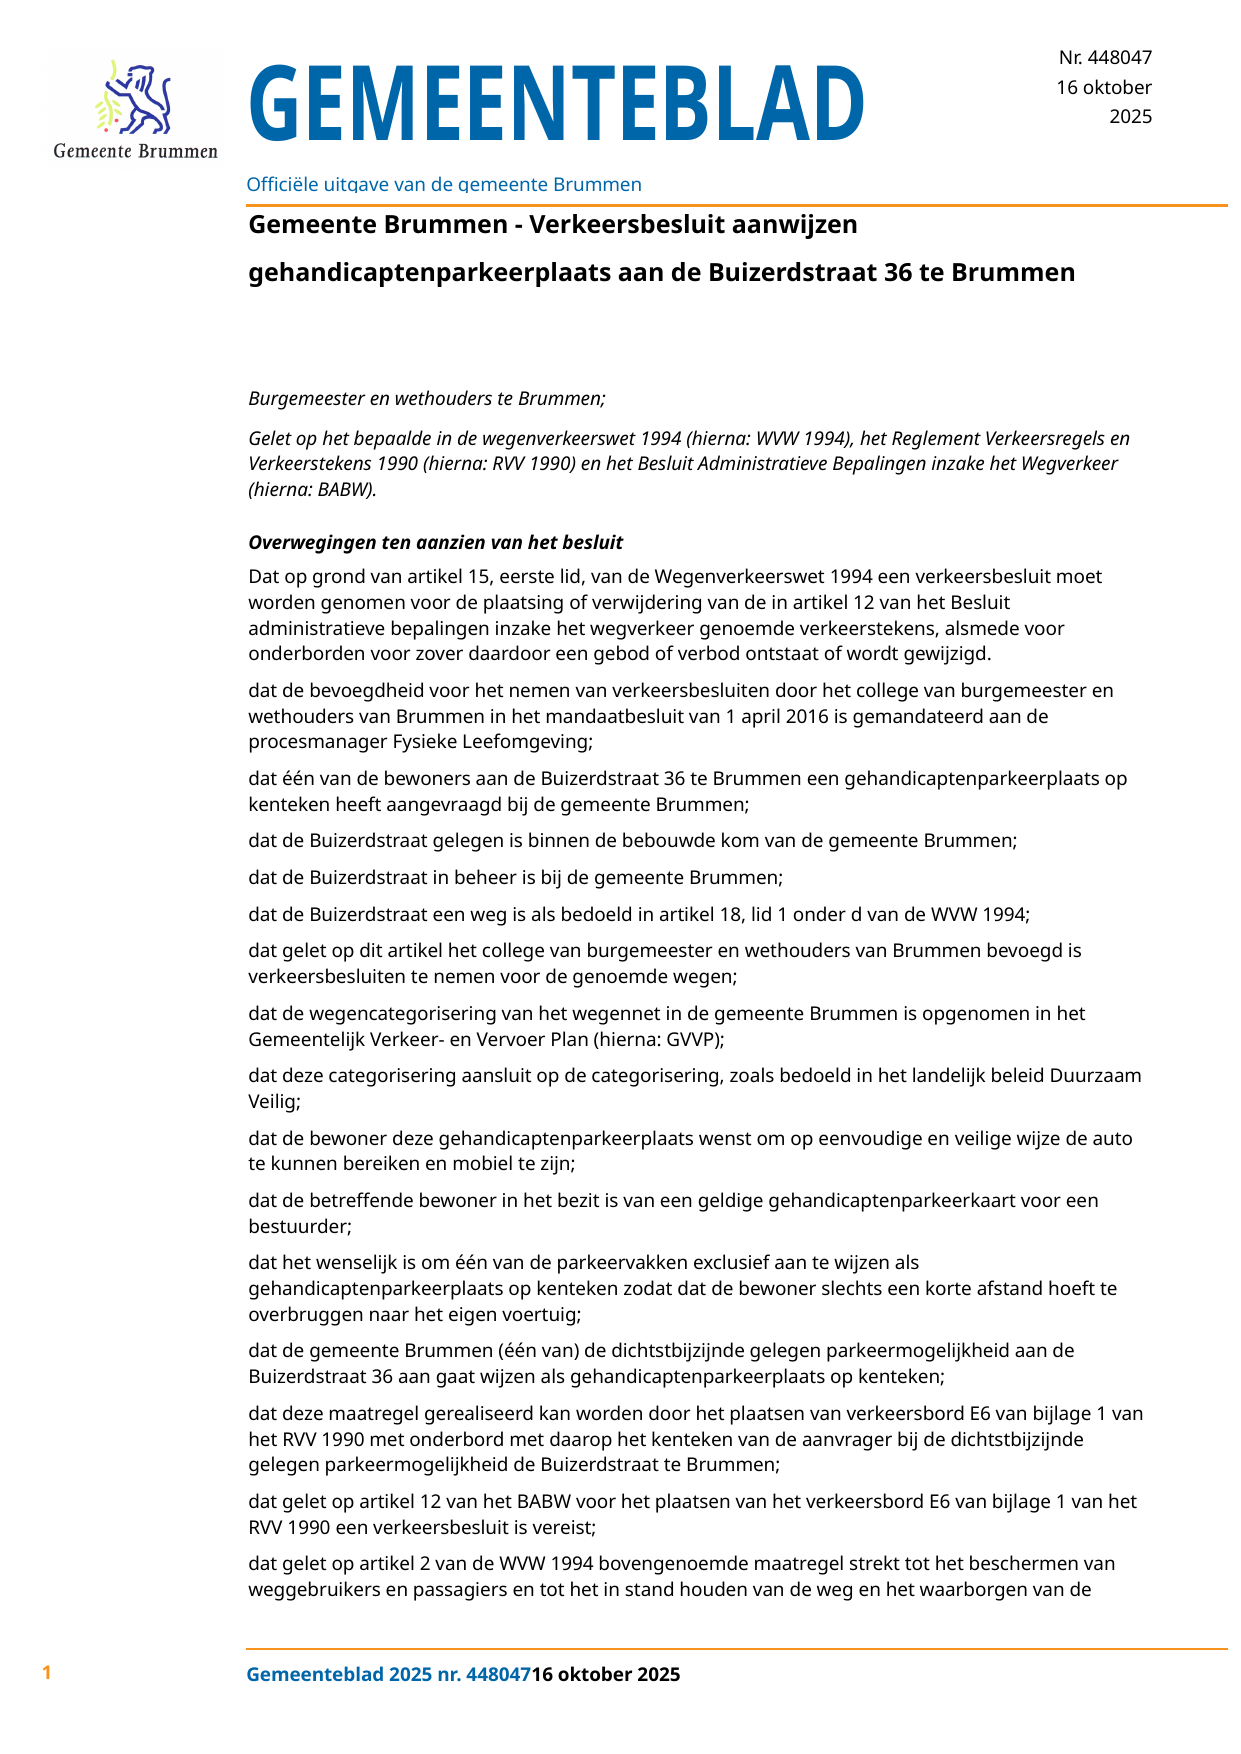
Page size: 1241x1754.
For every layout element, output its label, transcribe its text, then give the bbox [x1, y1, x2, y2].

text Overwegingen ten aanzien van het besluit [248, 529, 1152, 555]
text dat deze categorisering aansluit op de categorisering, zoals bedoeld in het landelijk beleid Duurzaam Veilig; [248, 1062, 1152, 1114]
text dat één van de bewoners aan de Buizerdstraat 36 te Brummen een gehandicaptenparkeerplaats op kenteken heeft aangevraagd bij de gemeente Brummen; [248, 765, 1152, 817]
text dat gelet op artikel 12 van het BABW voor het plaatsen van het verkeersbord E6 van bijlage 1 van het RVV 1990 een verkeersbesluit is vereist; [248, 1488, 1152, 1540]
text Gelet op het bepaalde in de wegenverkeerswet 1994 (hierna: WVW 1994), het Reglement Verkeersregels en Verkeerstekens 1990 (hierna: RVV 1990) en het Besluit Administratieve Bepalingen inzake het Wegverkeer (hierna: BABW). [248, 425, 1152, 502]
text dat gelet op dit artikel het college van burgemeester en wethouders van Brummen bevoegd is verkeersbesluiten te nemen voor de genoemde wegen; [248, 938, 1152, 989]
text dat de gemeente Brummen (één van) de dichtstbijzijnde gelegen parkeermogelijkheid aan de Buizerdstraat 36 aan gaat wijzen als gehandicaptenparkeerplaats op kenteken; [248, 1338, 1152, 1389]
text dat de Buizerdstraat in beheer is bij de gemeente Brummen; [248, 864, 1152, 890]
text dat de bewoner deze gehandicaptenparkeerplaats wenst om op eenvoudige en veilige wijze de auto te kunnen bereiken en mobiel te zijn; [248, 1125, 1152, 1176]
text Burgemeester en wethouders te Brummen; [248, 386, 1152, 411]
picture [41, 47, 231, 172]
text dat deze maatregel gerealiseerd kan worden door het plaatsen van verkeersbord E6 van bijlage 1 van het RVV 1990 met onderbord met daarop het kenteken van de aanvrager bij de dichtstbijzijnde gelegen parkeermogelijkheid de Buizerdstraat te Brummen; [248, 1400, 1152, 1477]
text dat de Buizerdstraat een weg is als bedoeld in artikel 18, lid 1 onder d van de WVW 1994; [248, 901, 1152, 927]
text dat het wenselijk is om één van de parkeervakken exclusief aan te wijzen als gehandicaptenparkeerplaats op kenteken zodat dat de bewoner slechts een korte afstand hoeft te overbruggen naar het eigen voertuig; [248, 1249, 1152, 1327]
text dat de Buizerdstraat gelegen is binnen de bebouwde kom van de gemeente Brummen; [248, 828, 1152, 853]
text Gemeente Brummen - Verkeersbesluit aanwijzen gehandicaptenparkeerplaats aan de Buizerdstraat 36 te Brummen [248, 207, 1152, 288]
text dat gelet op artikel 2 van de WVW 1994 bovengenoemde maatregel strekt tot het beschermen van weggebruikers en passagiers en tot het in stand houden van de weg en het waarborgen van de [248, 1551, 1152, 1602]
text dat de wegencategorisering van het wegennet in de gemeente Brummen is opgenomen in het Gemeentelijk Verkeer- en Vervoer Plan (hierna: GVVP); [248, 1000, 1152, 1051]
text dat de bevoegdheid voor het nemen van verkeersbesluiten door het college van burgemeester en wethouders van Brummen in het mandaatbesluit van 1 april 2016 is gemandateerd aan de procesmanager Fysieke Leefomgeving; [248, 677, 1152, 754]
text dat de betreffende bewoner in het bezit is van een geldige gehandicaptenparkeerkaart voor een bestuurder; [248, 1187, 1152, 1239]
text Dat op grond van artikel 15, eerste lid, van de Wegenverkeerswet 1994 een verkeersbesluit moet worden genomen voor de plaatsing of verwijdering van de in artikel 12 van het Besluit administratieve bepalingen inzake het wegverkeer genoemde verkeerstekens, alsmede voor onderborden voor zover daardoor een gebod of verbod ontstaat of wordt gewijzigd. [248, 563, 1152, 666]
